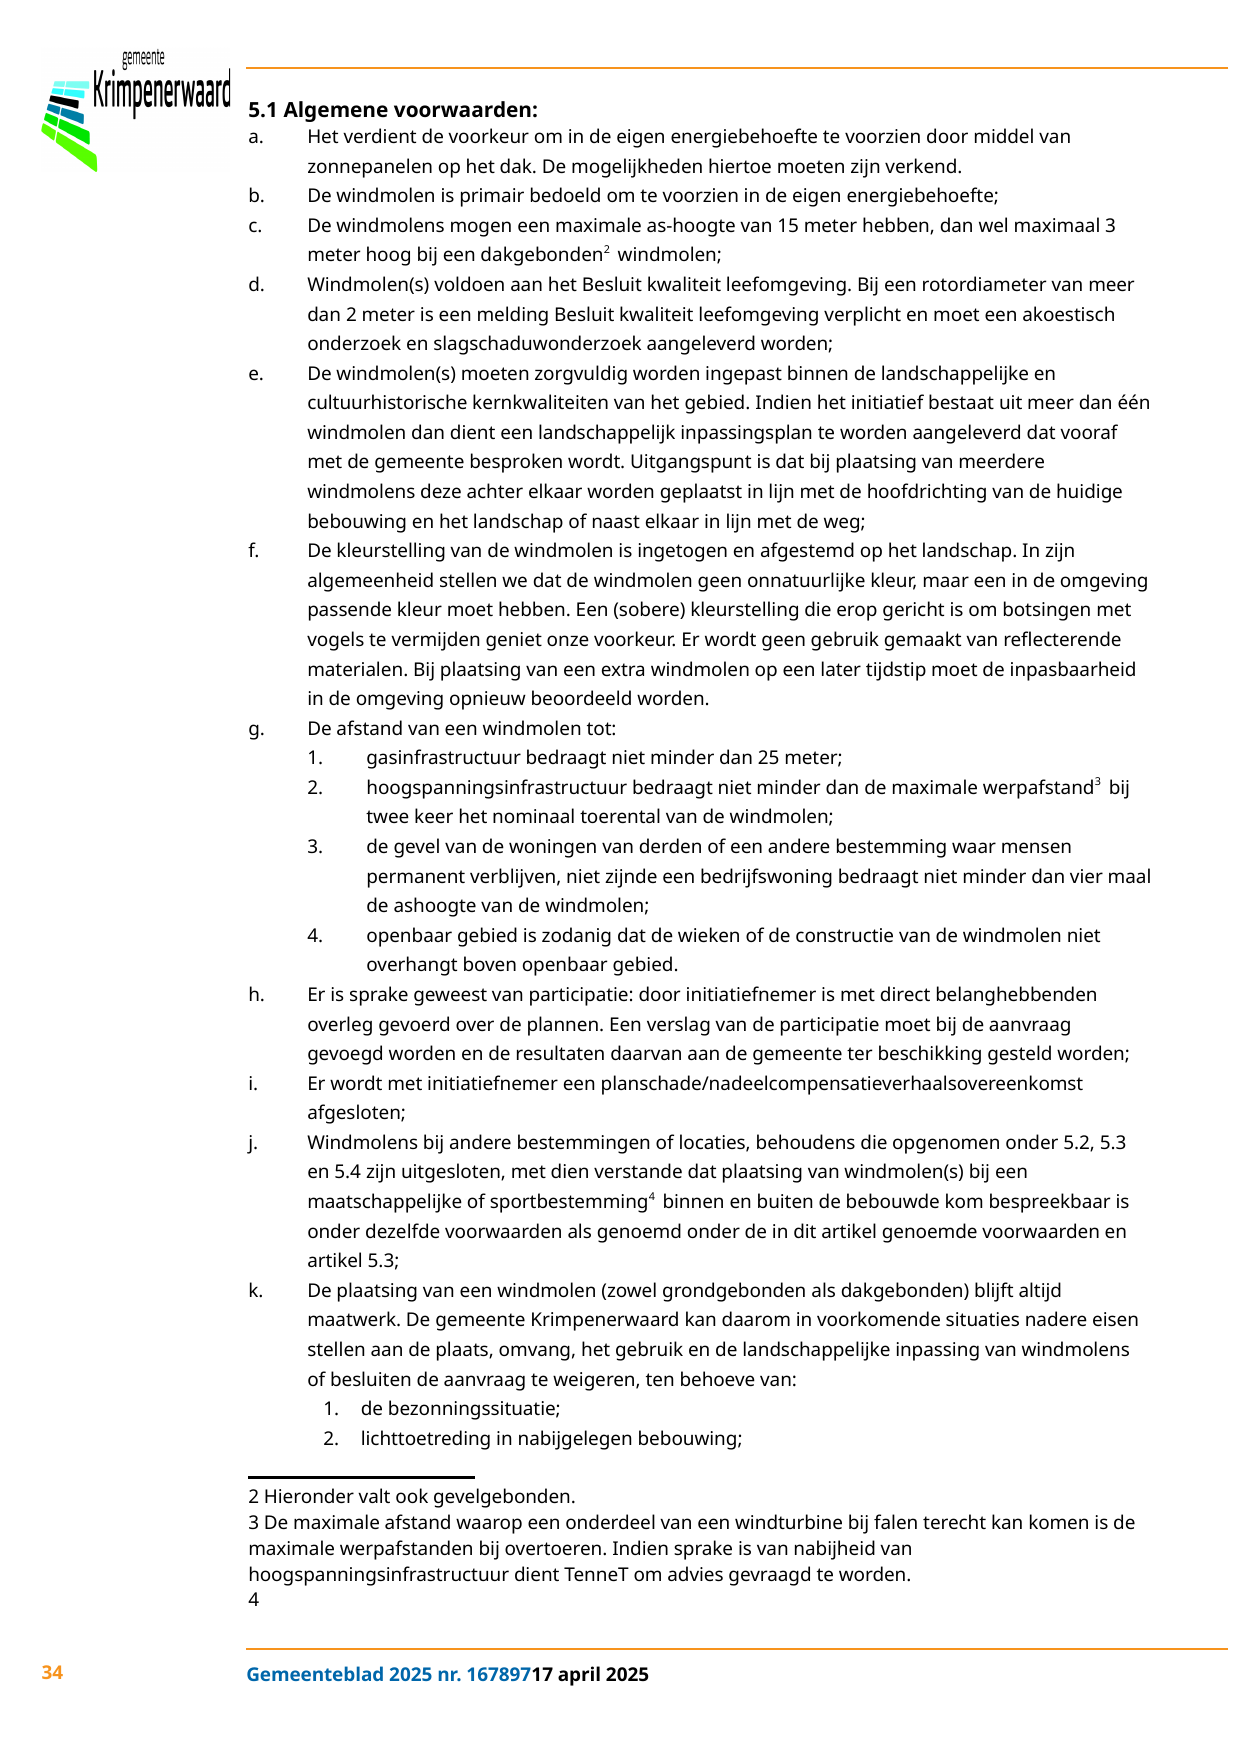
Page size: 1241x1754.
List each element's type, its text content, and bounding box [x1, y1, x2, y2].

list de bezonningssituatie; [323, 1395, 1152, 1421]
list openbaar gebied is zodanig dat de wieken of de constructie van de windmolen niet overhangt boven openbaar gebied. [307, 922, 1152, 977]
list De plaatsing van een windmolen (zowel grondgebonden als dakgebonden) blijft altijd maatwerk. De gemeente Krimpenerwaard kan daarom in voorkomende situaties nadere eisen stellen aan de plaats, omvang, het gebruik en de landschappelijke inpassing van windmolens of besluiten de aanvraag te weigeren, ten behoeve van: [248, 1277, 1152, 1391]
list De maximale afstand waarop een onderdeel van een windturbine bij falen terecht kan komen is de maximale werpafstanden bij overtoeren. Indien sprake is van nabijheid van hoogspanningsinfrastructuur dient TenneT om advies gevraagd te worden. [248, 1509, 1152, 1586]
list gasinfrastructuur bedraagt niet minder dan 25 meter; [307, 744, 1152, 770]
list Windmolen(s) voldoen aan het Besluit kwaliteit leefomgeving. Bij een rotordiameter van meer dan 2 meter is een melding Besluit kwaliteit leefomgeving verplicht en moet een akoestisch onderzoek en slagschaduwonderzoek aangeleverd worden; [248, 271, 1152, 356]
text 5.1 Algemene voorwaarden: [248, 95, 1152, 123]
list Er wordt met initiatiefnemer een planschade/nadeelcompensatieverhaalsovereenkomst afgesloten; [248, 1070, 1152, 1125]
list Het verdient de voorkeur om in de eigen energiebehoefte te voorzien door middel van zonnepanelen op het dak. De mogelijkheden hiertoe moeten zijn verkend. [248, 123, 1152, 178]
list De windmolens mogen een maximale as-hoogte van 15 meter hebben, dan wel maximaal 3 meter hoog bij een dakgebonden windmolen; [248, 212, 1152, 267]
list De afstand van een windmolen tot: [248, 715, 1152, 741]
list De windmolen(s) moeten zorgvuldig worden ingepast binnen de landschappelijke en cultuurhistorische kernkwaliteiten van het gebied. Indien het initiatief bestaat uit meer dan één windmolen dan dient een landschappelijk inpassingsplan te worden aangeleverd dat vooraf met de gemeente besproken wordt. Uitgangspunt is dat bij plaatsing van meerdere windmolens deze achter elkaar worden geplaatst in lijn met de hoofdrichting van de huidige bebouwing en het landschap of naast elkaar in lijn met de weg; [248, 360, 1152, 533]
list De kleurstelling van de windmolen is ingetogen en afgestemd op het landschap. In zijn algemeenheid stellen we dat de windmolen geen onnatuurlijke kleur, maar een in de omgeving passende kleur moet hebben. Een (sobere) kleurstelling die erop gericht is om botsingen met vogels te vermijden geniet onze voorkeur. Er wordt geen gebruik gemaakt van reflecterende materialen. Bij plaatsing van een extra windmolen op een later tijdstip moet de inpasbaarheid in de omgeving opnieuw beoordeeld worden. [248, 537, 1152, 711]
list Hieronder valt ook gevelgebonden. [248, 1483, 1152, 1509]
list hoogspanningsinfrastructuur bedraagt niet minder dan de maximale werpafstand bij twee keer het nominaal toerental van de windmolen; [307, 774, 1152, 829]
list De windmolen is primair bedoeld om te voorzien in de eigen energiebehoefte; [248, 182, 1152, 208]
list de gevel van de woningen van derden of een andere bestemming waar mensen permanent verblijven, niet zijnde een bedrijfswoning bedraagt niet minder dan vier maal de ashoogte van de windmolen; [307, 833, 1152, 918]
list Er is sprake geweest van participatie: door initiatiefnemer is met direct belanghebbenden overleg gevoerd over de plannen. Een verslag van de participatie moet bij de aanvraag gevoegd worden en de resultaten daarvan aan de gemeente ter beschikking gesteld worden; [248, 981, 1152, 1066]
list Windmolens bij andere bestemmingen of locaties, behoudens die opgenomen onder 5.2, 5.3 en 5.4 zijn uitgesloten, met dien verstande dat plaatsing van windmolen(s) bij een maatschappelijke of sportbestemming binnen en buiten de bebouwde kom bespreekbaar is onder dezelfde voorwaarden als genoemd onder de in dit artikel genoemde voorwaarden en artikel 5.3; [248, 1129, 1152, 1273]
list lichttoetreding in nabijgelegen bebouwing; [323, 1425, 1152, 1451]
picture [41, 47, 231, 172]
